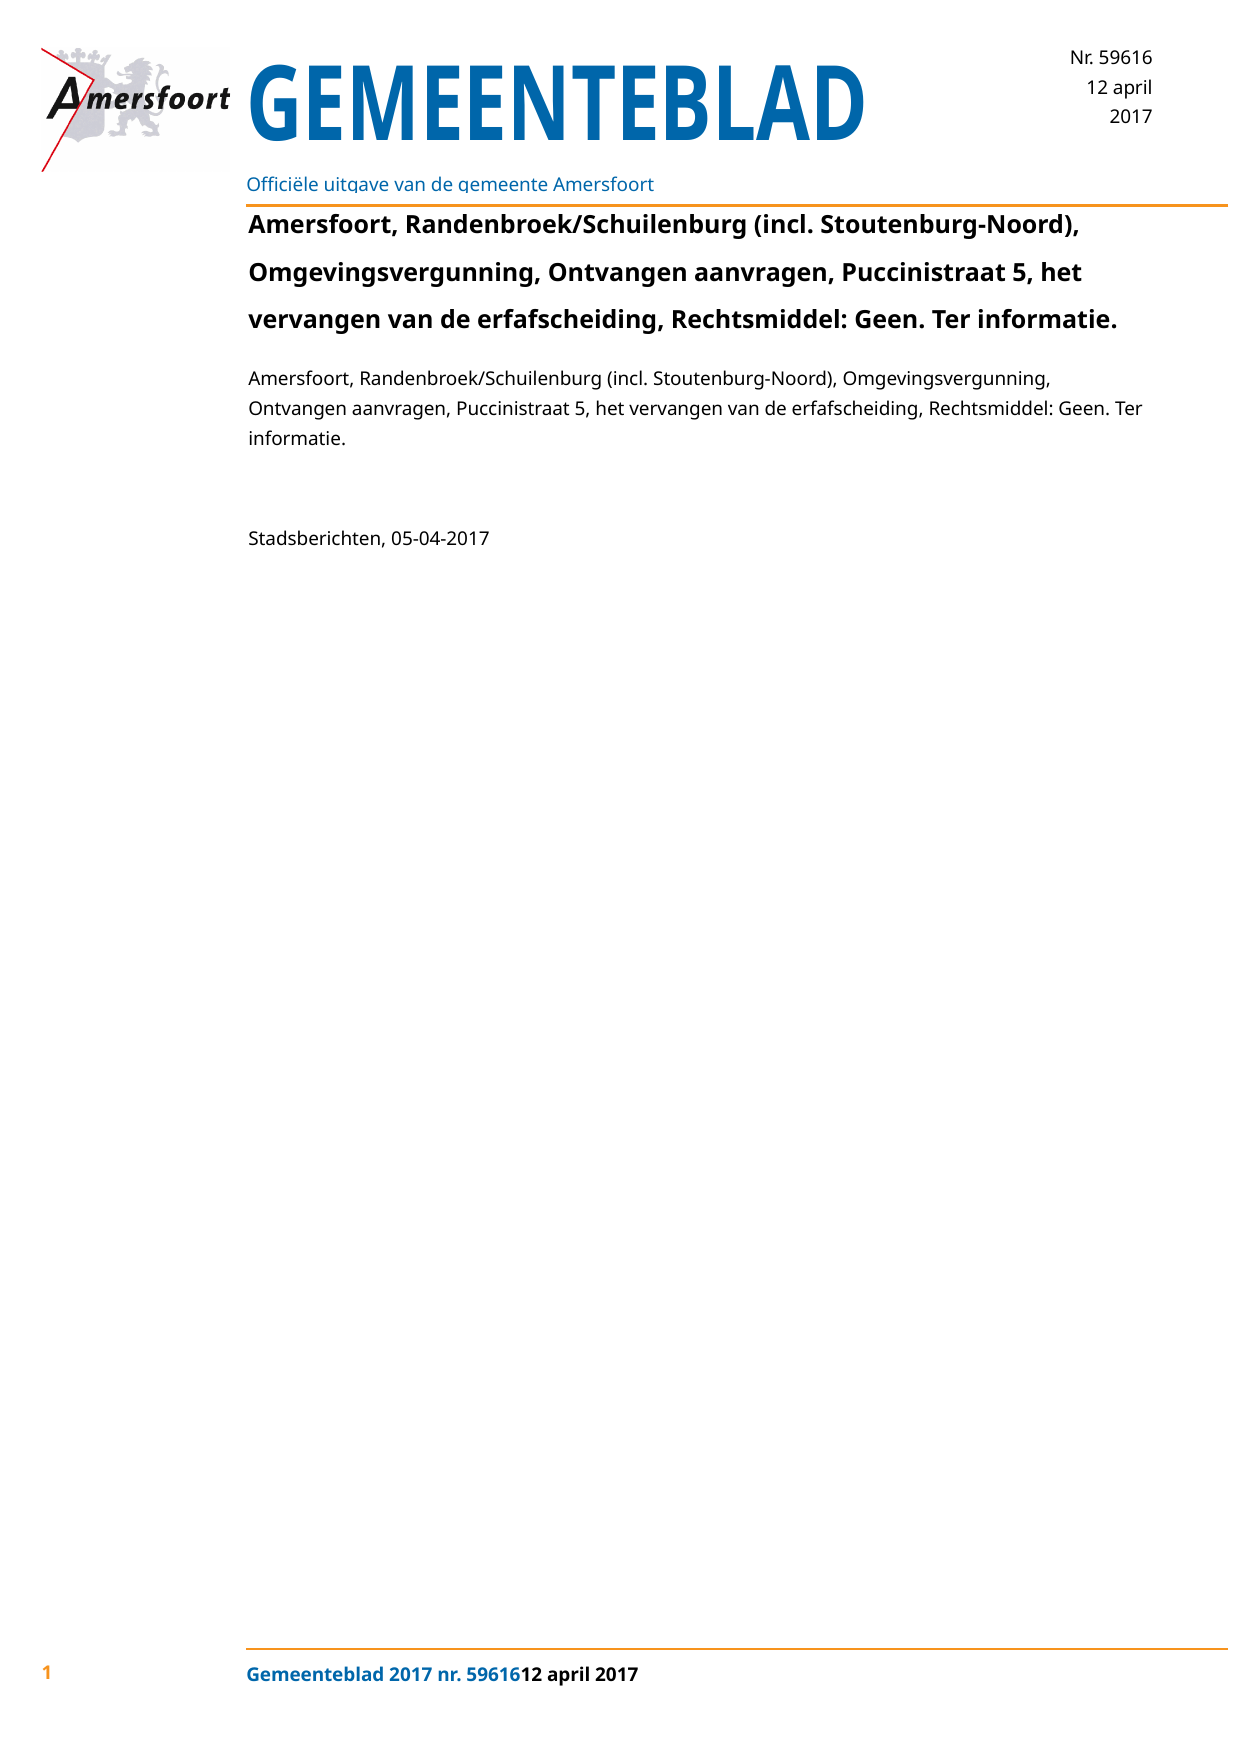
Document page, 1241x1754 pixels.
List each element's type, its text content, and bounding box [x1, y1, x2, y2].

text Amersfoort, Randenbroek/Schuilenburg (incl. Stoutenburg-Noord), Omgevingsvergunning, Ontvangen aanvragen, Puccinistraat 5, het vervangen van de erfafscheiding, Rechtsmiddel: Geen. Ter informatie. [248, 207, 1152, 336]
picture [41, 47, 231, 172]
text Amersfoort, Randenbroek/Schuilenburg (incl. Stoutenburg-Noord), Omgevingsvergunning, Ontvangen aanvragen, Puccinistraat 5, het vervangen van de erfafscheiding, Rechtsmiddel: Geen. Ter informatie. [248, 366, 1152, 450]
text Stadsberichten, 05-04-2017 [248, 526, 1152, 551]
